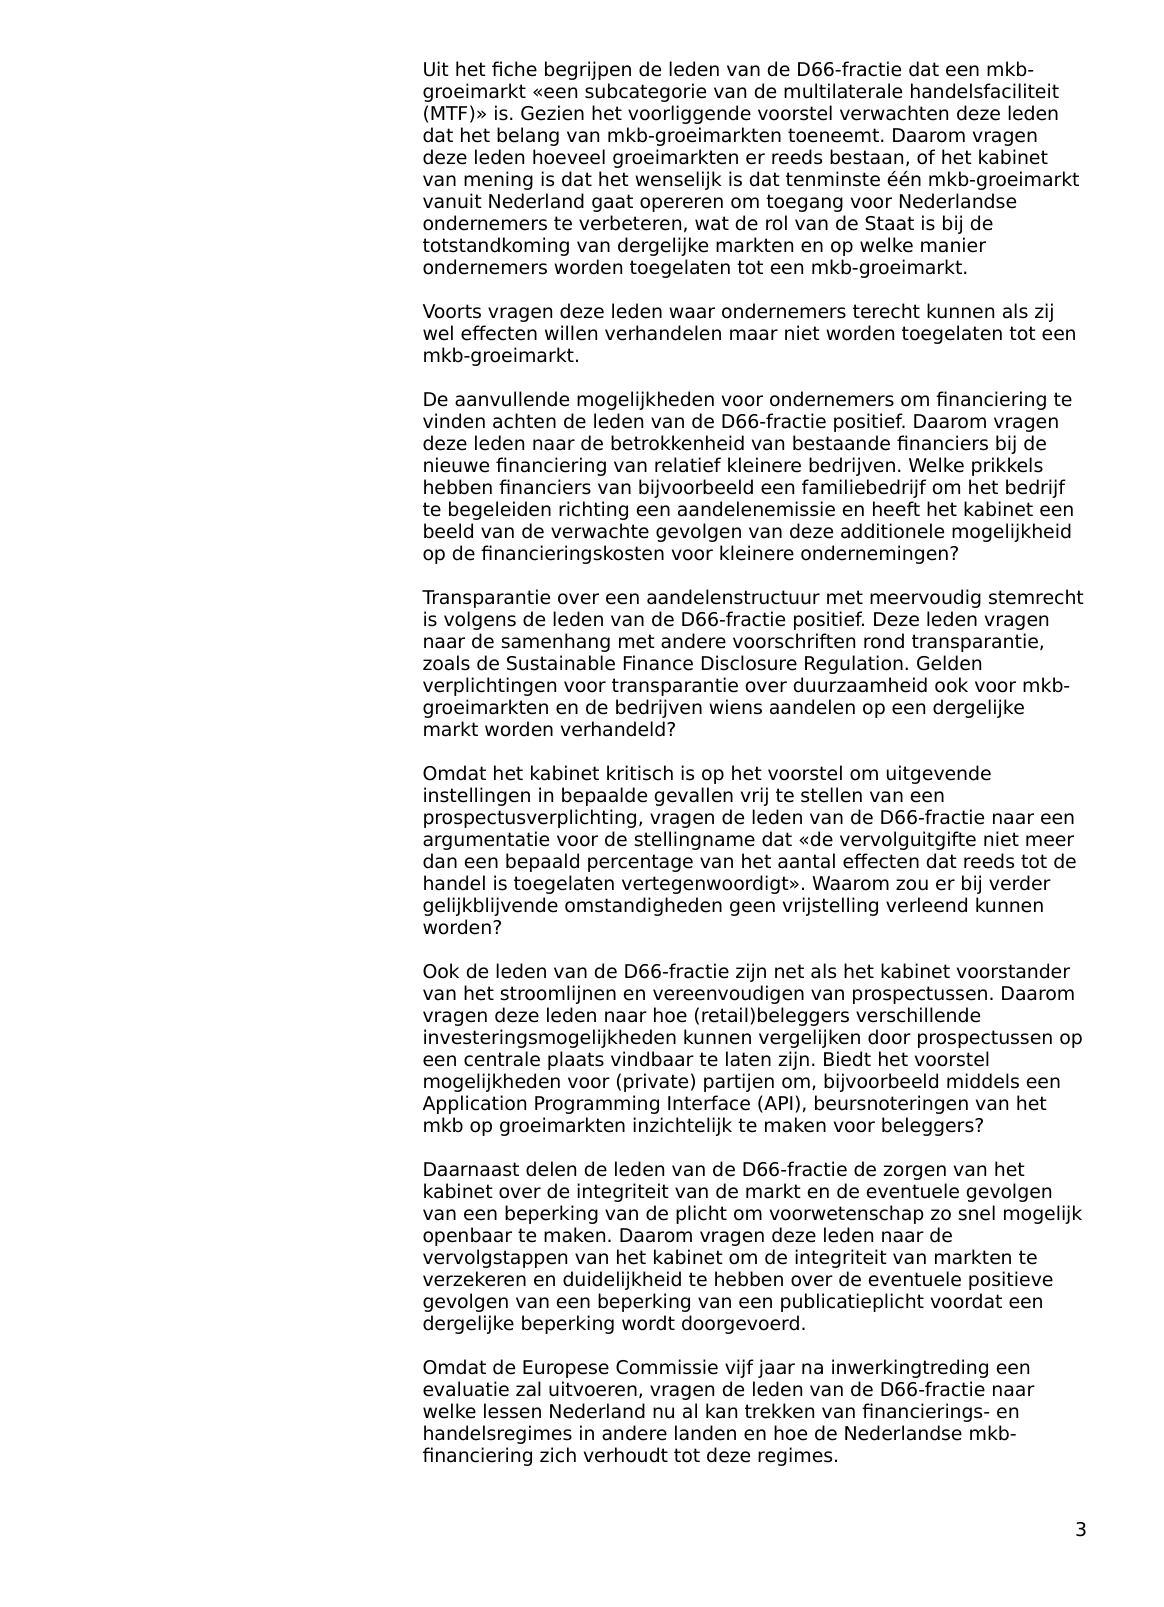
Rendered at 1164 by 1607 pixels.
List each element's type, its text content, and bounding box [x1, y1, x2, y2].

text Voorts vragen deze leden waar ondernemers terecht kunnen als zij wel effecten willen verhandelen maar niet worden toegelaten tot een mkb-groeimarkt. [422, 301, 1087, 367]
text Omdat de Europese Commissie vijf jaar na inwerkingtreding een evaluatie zal uitvoeren, vragen de leden van de D66-fractie naar welke lessen Nederland nu al kan trekken van financierings- en handelsregimes in andere landen en hoe de Nederlandse mkb-financiering zich verhoudt tot deze regimes. [422, 1357, 1087, 1467]
text Ook de leden van de D66-fractie zijn net als het kabinet voorstander van het stroomlijnen en vereenvoudigen van prospectussen. Daarom vragen deze leden naar hoe (retail)beleggers verschillende investeringsmogelijkheden kunnen vergelijken door prospectussen op een centrale plaats vindbaar te laten zijn. Biedt het voorstel mogelijkheden voor (private) partijen om, bijvoorbeeld middels een Application Programming Interface (API), beursnoteringen van het mkb op groeimarkten inzichtelijk te maken voor beleggers? [422, 961, 1087, 1137]
text De aanvullende mogelijkheden voor ondernemers om financiering te vinden achten de leden van de D66-fractie positief. Daarom vragen deze leden naar de betrokkenheid van bestaande financiers bij de nieuwe financiering van relatief kleinere bedrijven. Welke prikkels hebben financiers van bijvoorbeeld een familiebedrijf om het bedrijf te begeleiden richting een aandelenemissie en heeft het kabinet een beeld van de verwachte gevolgen van deze additionele mogelijkheid op de financieringskosten voor kleinere ondernemingen? [422, 389, 1087, 565]
text Uit het fiche begrijpen de leden van de D66-fractie dat een mkb-groeimarkt «een subcategorie van de multilaterale handelsfaciliteit (MTF)» is. Gezien het voorliggende voorstel verwachten deze leden dat het belang van mkb-groeimarkten toeneemt. Daarom vragen deze leden hoeveel groeimarkten er reeds bestaan, of het kabinet van mening is dat het wenselijk is dat tenminste één mkb-groeimarkt vanuit Nederland gaat opereren om toegang voor Nederlandse ondernemers te verbeteren, wat de rol van de Staat is bij de totstandkoming van dergelijke markten en op welke manier ondernemers worden toegelaten tot een mkb-groeimarkt. [422, 59, 1087, 279]
text Omdat het kabinet kritisch is op het voorstel om uitgevende instellingen in bepaalde gevallen vrij te stellen van een prospectusverplichting, vragen de leden van de D66-fractie naar een argumentatie voor de stellingname dat «de vervolguitgifte niet meer dan een bepaald percentage van het aantal effecten dat reeds tot de handel is toegelaten vertegenwoordigt». Waarom zou er bij verder gelijkblijvende omstandigheden geen vrijstelling verleend kunnen worden? [422, 763, 1087, 939]
text Daarnaast delen de leden van de D66-fractie de zorgen van het kabinet over de integriteit van de markt en de eventuele gevolgen van een beperking van de plicht om voorwetenschap zo snel mogelijk openbaar te maken. Daarom vragen deze leden naar de vervolgstappen van het kabinet om de integriteit van markten te verzekeren en duidelijkheid te hebben over de eventuele positieve gevolgen van een beperking van een publicatieplicht voordat een dergelijke beperking wordt doorgevoerd. [422, 1159, 1087, 1335]
text Transparantie over een aandelenstructuur met meervoudig stemrecht is volgens de leden van de D66-fractie positief. Deze leden vragen naar de samenhang met andere voorschriften rond transparantie, zoals de Sustainable Finance Disclosure Regulation. Gelden verplichtingen voor transparantie over duurzaamheid ook voor mkb-groeimarkten en de bedrijven wiens aandelen op een dergelijke markt worden verhandeld? [422, 587, 1087, 741]
